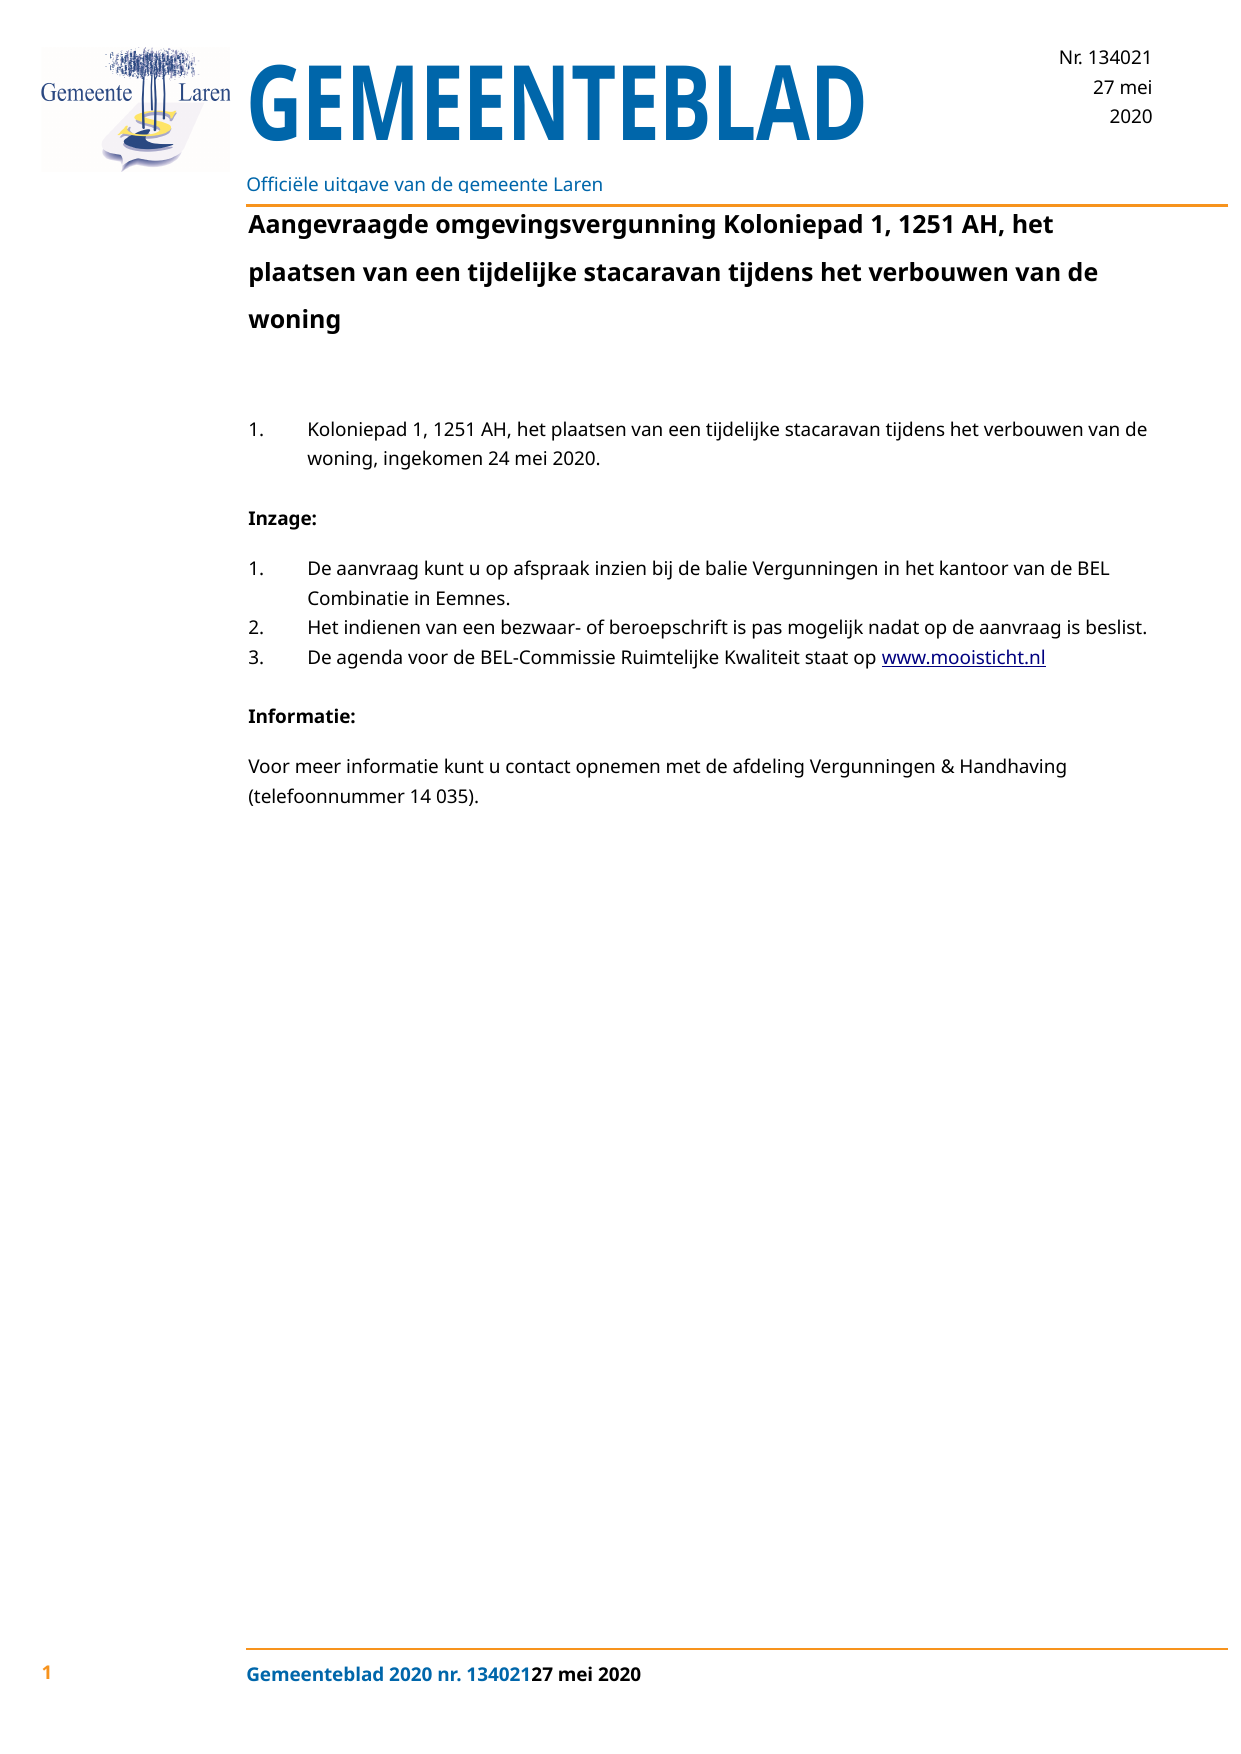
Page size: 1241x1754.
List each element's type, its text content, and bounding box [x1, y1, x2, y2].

picture [41, 47, 231, 172]
text Voor meer informatie kunt u contact opnemen met de afdeling Vergunningen & Handhaving (telefoonnummer 14 035). [248, 753, 1152, 809]
list De aanvraag kunt u op afspraak inzien bij de balie Vergunningen in het kantoor van de BEL Combinatie in Eemnes. [248, 555, 1152, 610]
list Het indienen van een bezwaar- of beroepschrift is pas mogelijk nadat op de aanvraag is beslist. [248, 614, 1152, 640]
text Inzage: [248, 505, 1152, 530]
list De agenda voor de BEL-Commissie Ruimtelijke Kwaliteit staat op www.mooisticht.nl [248, 644, 1152, 669]
list Koloniepad 1, 1251 AH, het plaatsen van een tijdelijke stacaravan tijdens het verbouwen van de woning, ingekomen 24 mei 2020. [248, 416, 1152, 471]
text Aangevraagde omgevingsvergunning Koloniepad 1, 1251 AH, het plaatsen van een tijdelijke stacaravan tijdens het verbouwen van de woning [248, 207, 1152, 336]
text Informatie: [248, 703, 1152, 729]
